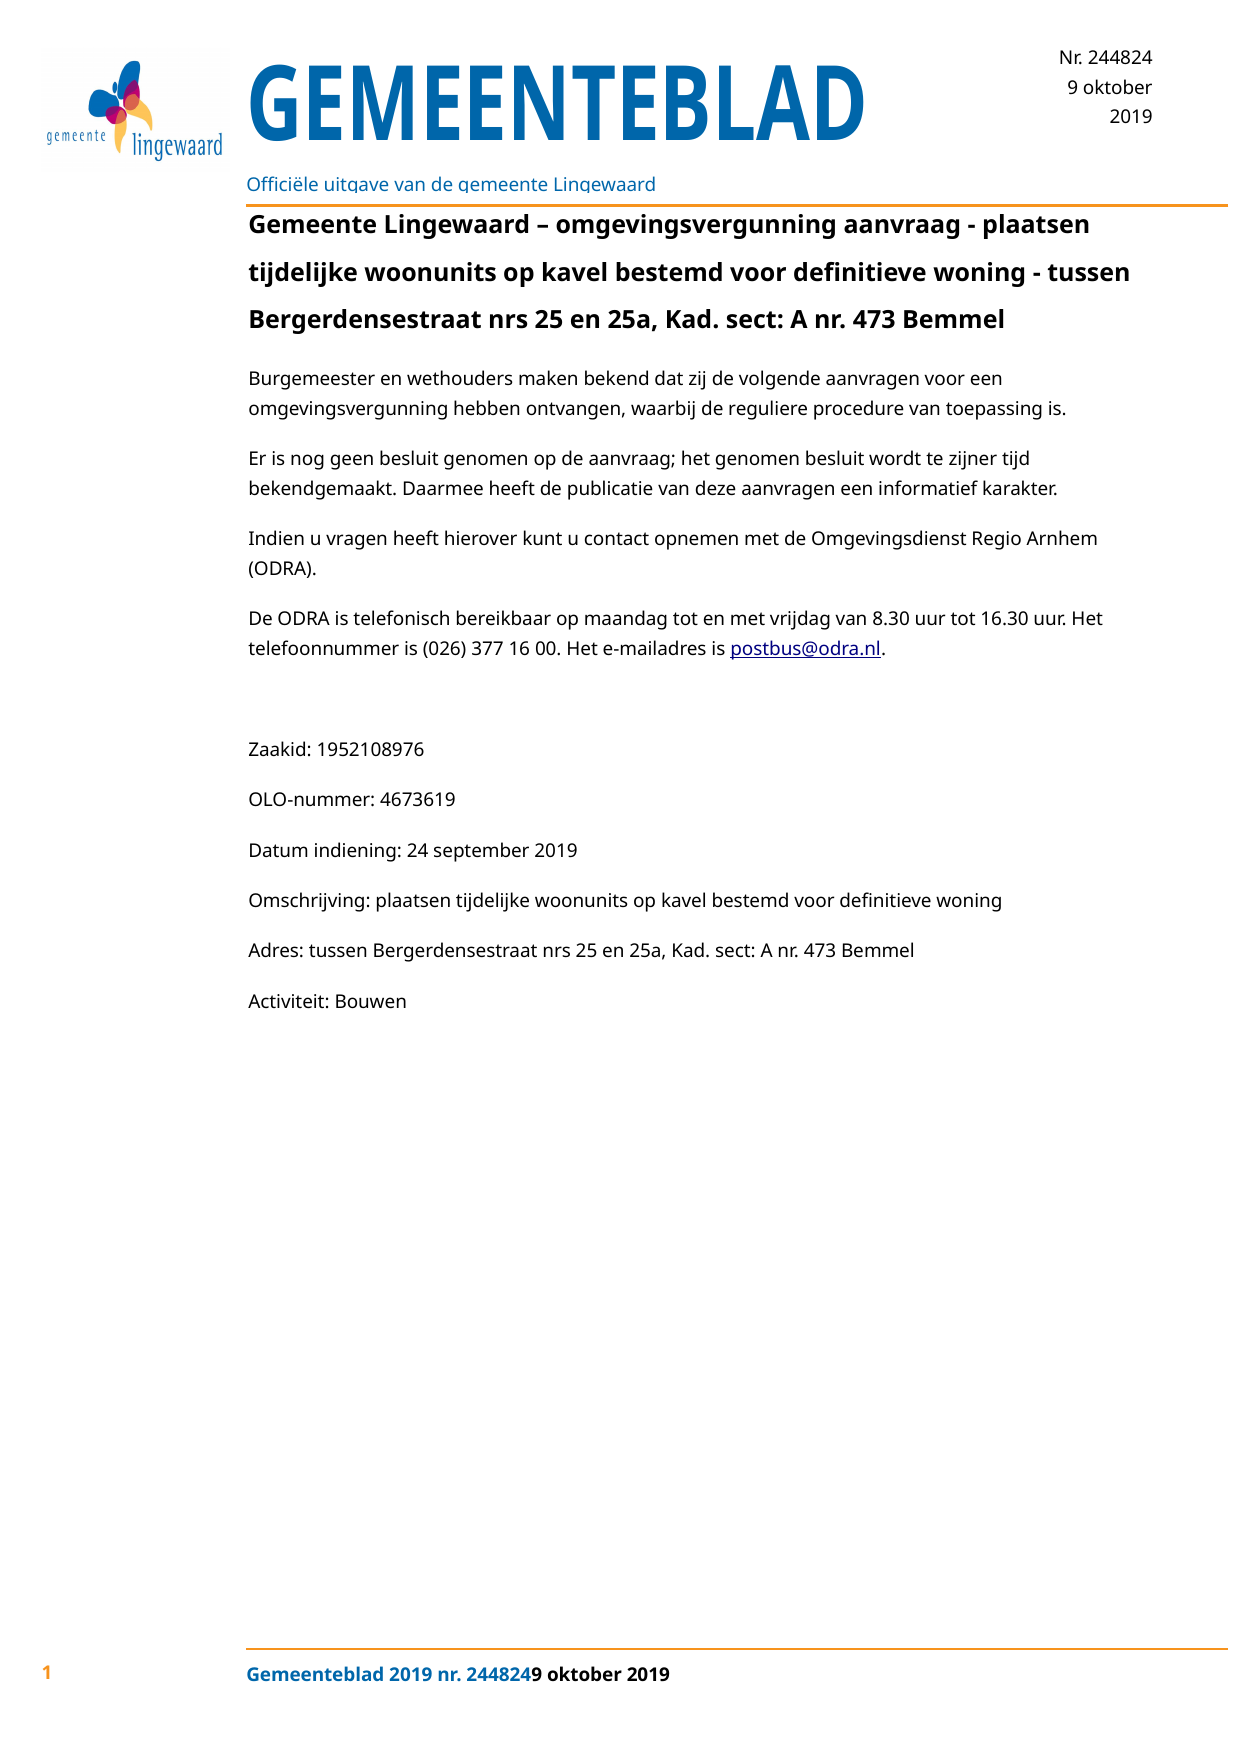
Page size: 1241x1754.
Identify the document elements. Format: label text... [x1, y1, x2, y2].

text Gemeente Lingewaard – omgevingsvergunning aanvraag - plaatsen tijdelijke woonunits op kavel bestemd voor definitieve woning - tussen Bergerdensestraat nrs 25 en 25a, Kad. sect: A nr. 473 Bemmel [248, 207, 1152, 336]
text Adres: tussen Bergerdensestraat nrs 25 en 25a, Kad. sect: A nr. 473 Bemmel [248, 938, 1152, 963]
text Activiteit: Bouwen [248, 988, 1152, 1014]
text De ODRA is telefonisch bereikbaar op maandag tot en met vrijdag van 8.30 uur tot 16.30 uur. Het telefoonnummer is (026) 377 16 00. Het e-mailadres is postbus@odra.nl. [248, 606, 1152, 661]
text OLO-nummer: 4673619 [248, 786, 1152, 812]
text Burgemeester en wethouders maken bekend dat zij de volgende aanvragen voor een omgevingsvergunning hebben ontvangen, waarbij de reguliere procedure van toepassing is. [248, 366, 1152, 421]
text Datum indiening: 24 september 2019 [248, 837, 1152, 862]
text Omschrijving: plaatsen tijdelijke woonunits op kavel bestemd voor definitieve woning [248, 887, 1152, 913]
picture [41, 47, 231, 172]
text Er is nog geen besluit genomen op de aanvraag; het genomen besluit wordt te zijner tijd bekendgemaakt. Daarmee heeft de publicatie van deze aanvragen een informatief karakter. [248, 446, 1152, 501]
text Indien u vragen heeft hierover kunt u contact opnemen met de Omgevingsdienst Regio Arnhem (ODRA). [248, 526, 1152, 581]
text Zaakid: 1952108976 [248, 736, 1152, 762]
